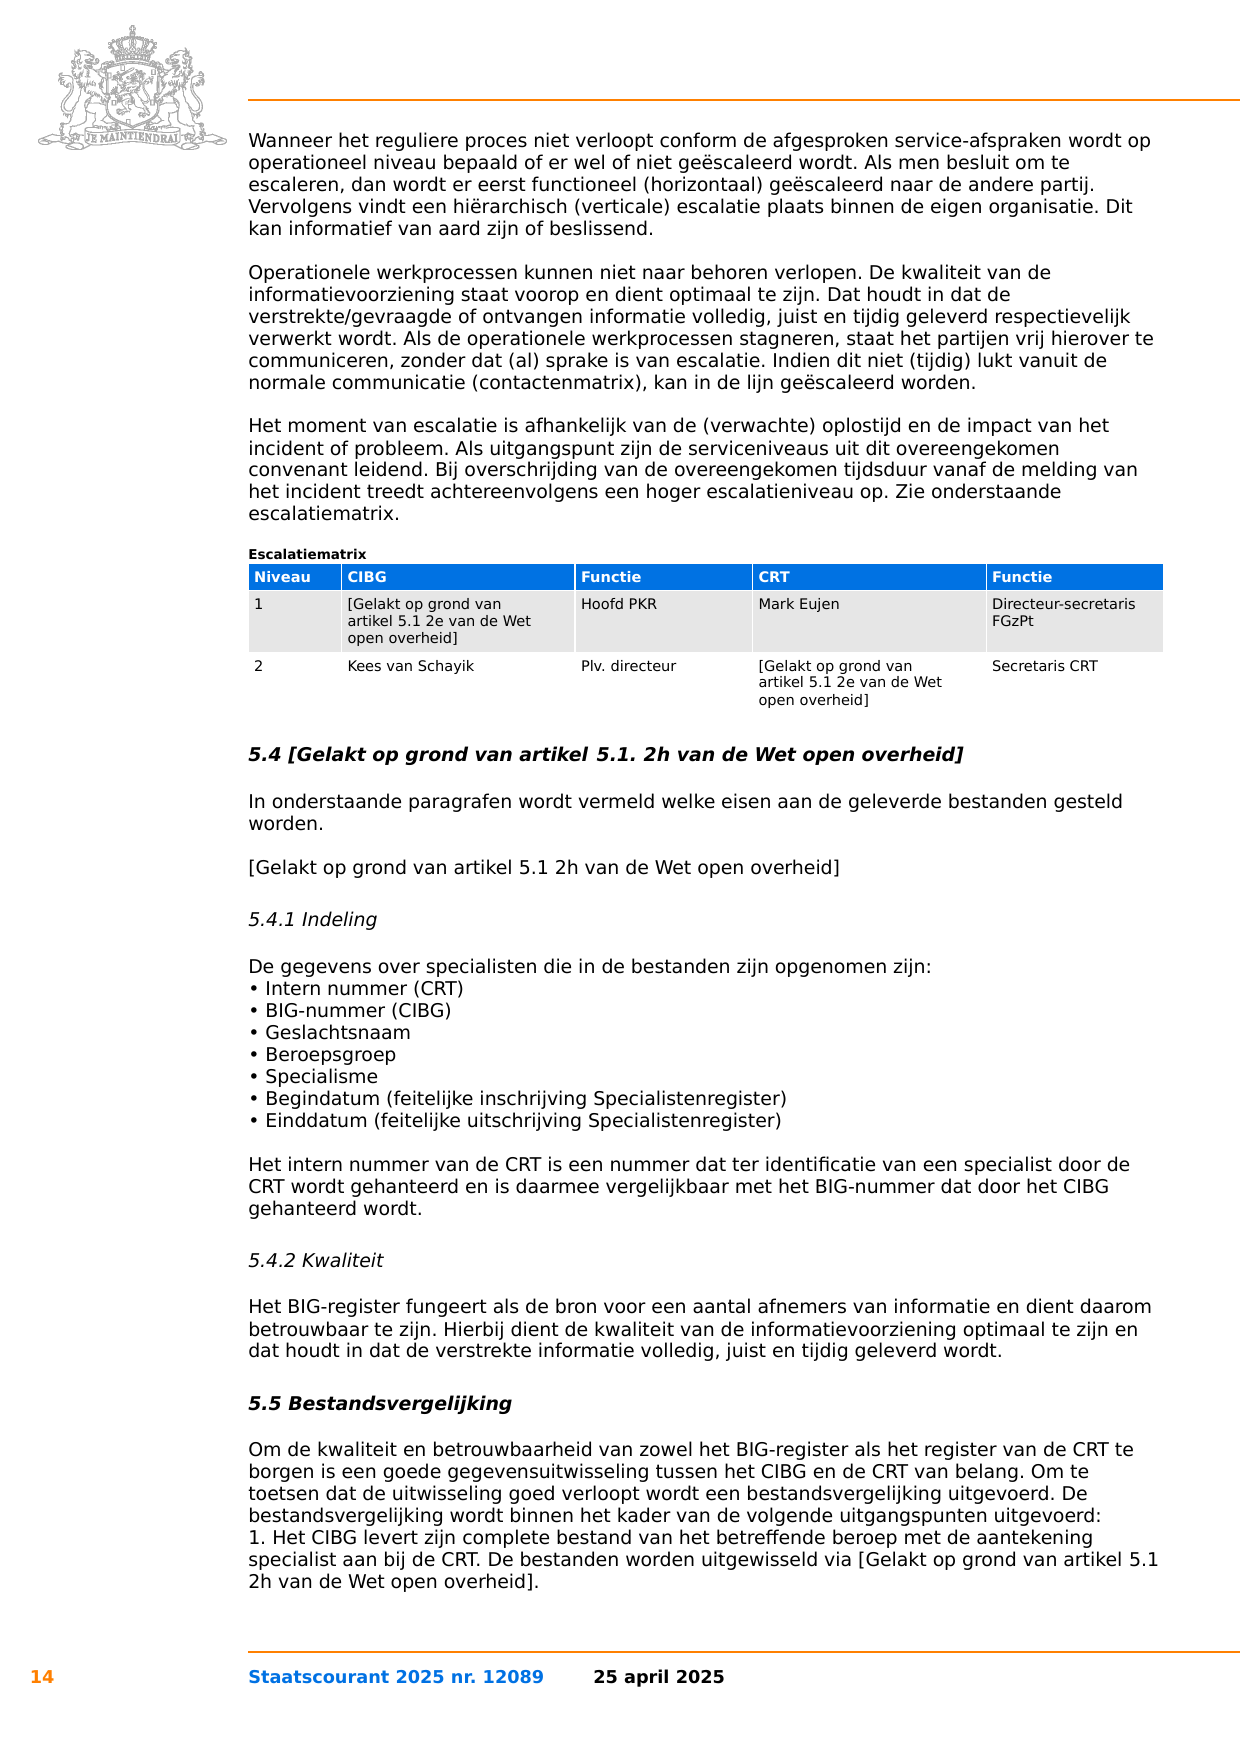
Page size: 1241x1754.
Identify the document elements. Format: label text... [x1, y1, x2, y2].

text Het moment van escalatie is afhankelijk van de (verwachte) oplostijd en de impact van het incident of probleem. Als uitgangspunt zijn de serviceniveaus uit dit overeengekomen convenant leidend. Bij overschrijding van de overeengekomen tijdsduur vanaf de melding van het incident treedt achtereenvolgens een hoger escalatieniveau op. Zie onderstaande escalatiematrix. [248, 415, 1163, 525]
table_cell Directeur-secretaris FGzPt [987, 591, 1163, 652]
text • Intern nummer (CRT) [248, 978, 1163, 1000]
text • Einddatum (feitelijke uitschrijving Specialistenregister) [248, 1110, 1163, 1132]
table_cell Mark Eujen [753, 591, 986, 652]
table_cell CRT [753, 564, 986, 590]
text [Gelakt op grond van artikel 5.1 2h van de Wet open overheid] [248, 857, 1163, 879]
table_cell Functie [987, 564, 1163, 590]
subtitle 5.4.2 Kwaliteit [248, 1249, 1163, 1271]
table_cell Niveau [249, 564, 341, 590]
text 1. Het CIBG levert zijn complete bestand van het betreffende beroep met de aantekening specialist aan bij de CRT. De bestanden worden uitgewisseld via [Gelakt op grond van artikel 5.1 2h van de Wet open overheid]. [248, 1527, 1163, 1593]
table_cell Functie [576, 564, 752, 590]
text Om de kwaliteit en betrouwbaarheid van zowel het BIG-register als het register van de CRT te borgen is een goede gegevensuitwisseling tussen het CIBG en de CRT van belang. Om te toetsen dat de uitwisseling goed verloopt wordt een bestandsvergelijking uitgevoerd. De bestandsvergelijking wordt binnen het kader van de volgende uitgangspunten uitgevoerd: [248, 1439, 1163, 1527]
text • Specialisme [248, 1066, 1163, 1088]
table_cell 2 [249, 653, 341, 713]
subtitle 5.5 Bestandsvergelijking [248, 1392, 1163, 1414]
text Wanneer het reguliere proces niet verloopt conform de afgesproken service-afspraken wordt op operationeel niveau bepaald of er wel of niet geëscaleerd wordt. Als men besluit om te escaleren, dan wordt er eerst functioneel (horizontaal) geëscaleerd naar de andere partij. Vervolgens vindt een hiërarchisch (verticale) escalatie plaats binnen de eigen organisatie. Dit kan informatief van aard zijn of beslissend. [248, 130, 1163, 240]
table_cell 1 [249, 591, 341, 652]
text Het BIG-register fungeert als de bron voor een aantal afnemers van informatie en dient daarom betrouwbaar te zijn. Hierbij dient de kwaliteit van de informatievoorziening optimaal te zijn en dat houdt in dat de verstrekte informatie volledig, juist en tijdig geleverd wordt. [248, 1296, 1163, 1362]
text Operationele werkprocessen kunnen niet naar behoren verlopen. De kwaliteit van de informatievoorziening staat voorop en dient optimaal te zijn. Dat houdt in dat de verstrekte/gevraagde of ontvangen informatie volledig, juist en tijdig geleverd respectievelijk verwerkt wordt. Als de operationele werkprocessen stagneren, staat het partijen vrij hierover te communiceren, zonder dat (al) sprake is van escalatie. Indien dit niet (tijdig) lukt vanuit de normale communicatie (contactenmatrix), kan in de lijn geëscaleerd worden. [248, 262, 1163, 393]
table_cell Plv. directeur [576, 653, 752, 713]
table_cell CIBG [342, 564, 574, 590]
text • BIG-nummer (CIBG) [248, 1000, 1163, 1022]
table_header Escalatiematrix [248, 547, 1163, 563]
text De gegevens over specialisten die in de bestanden zijn opgenomen zijn: [248, 956, 1163, 978]
text In onderstaande paragrafen wordt vermeld welke eisen aan de geleverde bestanden gesteld worden. [248, 791, 1163, 835]
table_cell Hoofd PKR [576, 591, 752, 652]
table_cell [Gelakt op grond van artikel 5.1 2e van de Wet open overheid] [753, 653, 986, 713]
table_cell Kees van Schayik [342, 653, 574, 713]
subtitle 5.4.1 Indeling [248, 909, 1163, 931]
table_cell Secretaris CRT [987, 653, 1163, 713]
text • Beroepsgroep [248, 1044, 1163, 1066]
picture [38, 25, 227, 150]
table_cell [Gelakt op grond van artikel 5.1 2e van de Wet open overheid] [342, 591, 574, 652]
text • Begindatum (feitelijke inschrijving Specialistenregister) [248, 1088, 1163, 1110]
subtitle 5.4 [Gelakt op grond van artikel 5.1. 2h van de Wet open overheid] [248, 744, 1163, 766]
text • Geslachtsnaam [248, 1022, 1163, 1044]
text Het intern nummer van de CRT is een nummer dat ter identificatie van een specialist door de CRT wordt gehanteerd en is daarmee vergelijkbaar met het BIG-nummer dat door het CIBG gehanteerd wordt. [248, 1153, 1163, 1219]
